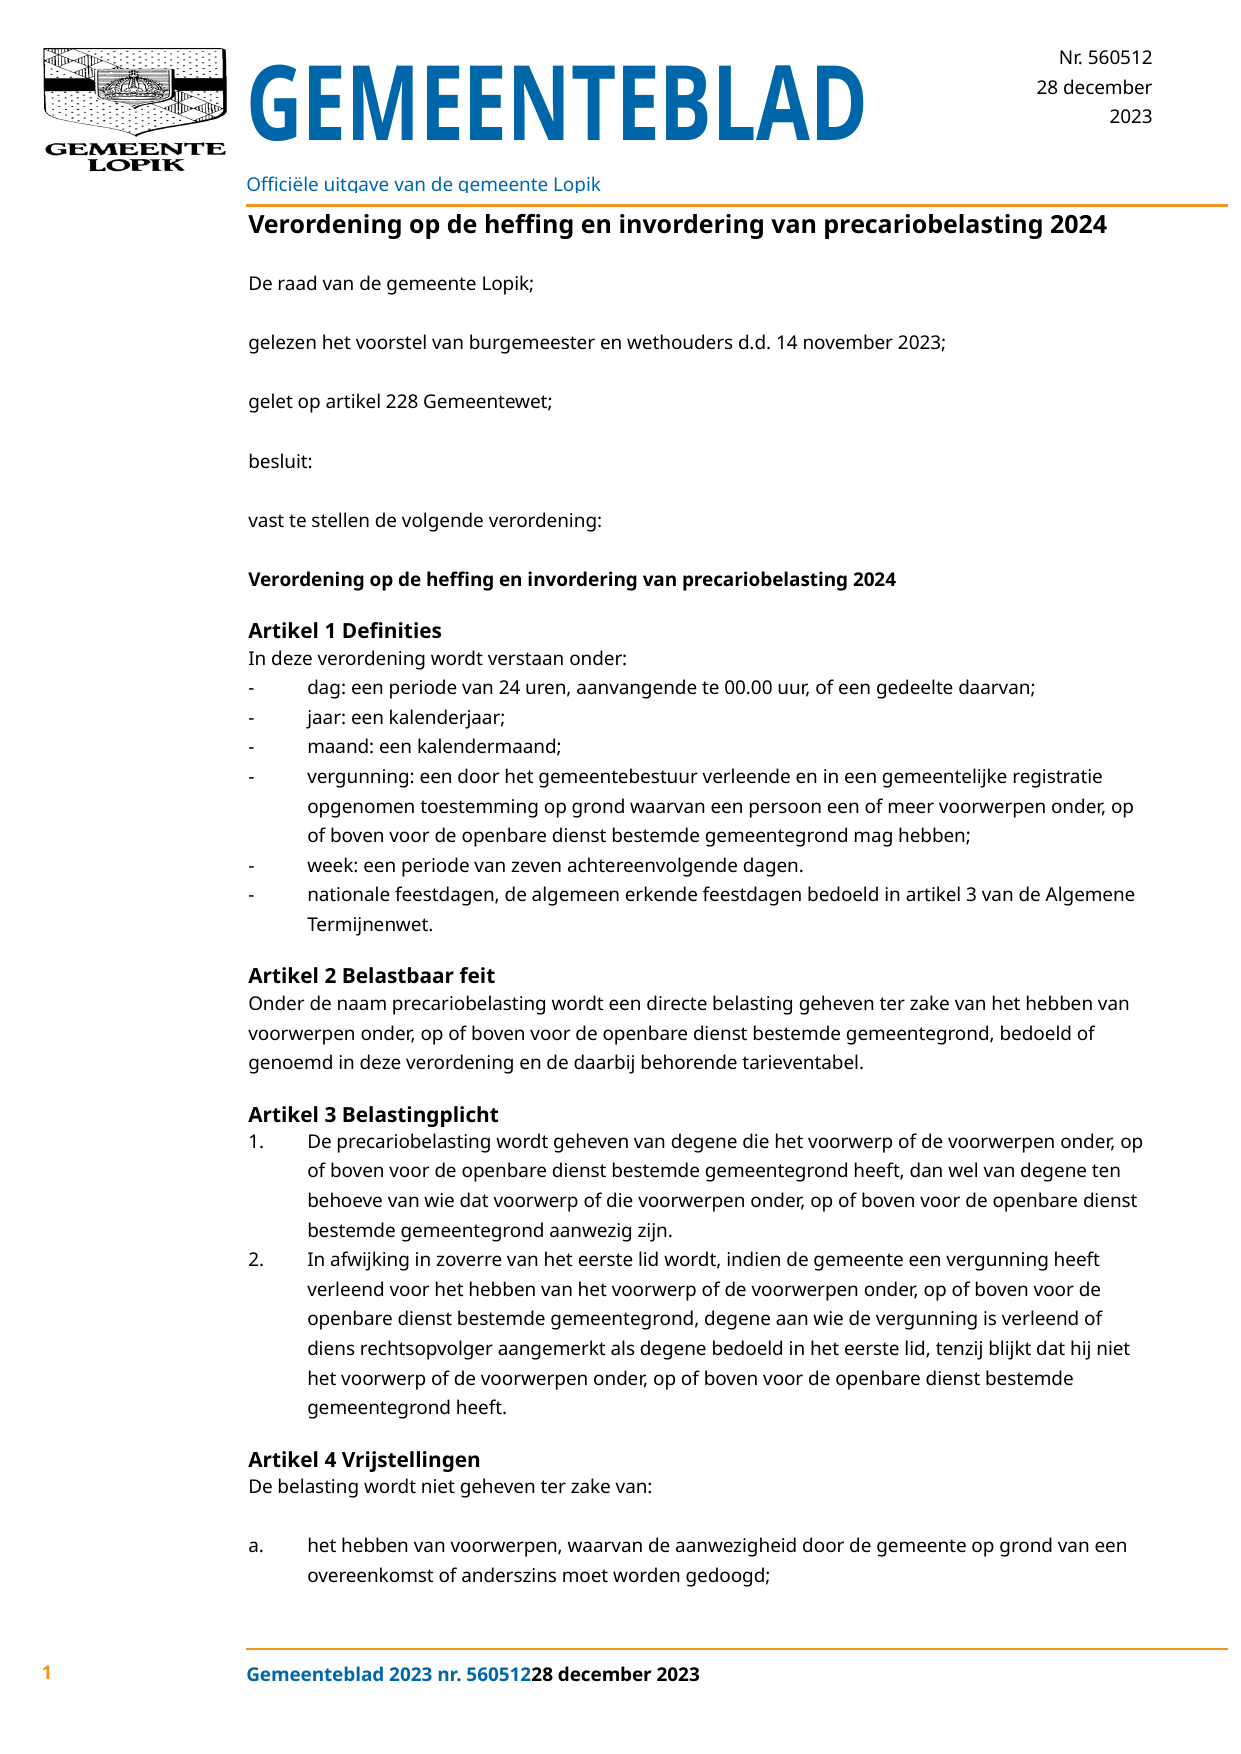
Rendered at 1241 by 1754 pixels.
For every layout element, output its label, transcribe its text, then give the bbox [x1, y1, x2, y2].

text besluit: [248, 448, 1152, 473]
text Artikel 1 Definities [248, 617, 1152, 645]
text Verordening op de heffing en invordering van precariobelasting 2024 [248, 566, 1152, 592]
text Artikel 2 Belastbaar feit [248, 962, 1152, 990]
list De precariobelasting wordt geheven van degene die het voorwerp of de voorwerpen onder, op of boven voor de openbare dienst bestemde gemeentegrond heeft, dan wel van degene ten behoeve van wie dat voorwerp of die voorwerpen onder, op of boven voor de openbare dienst bestemde gemeentegrond aanwezig zijn. [248, 1128, 1152, 1243]
list vergunning: een door het gemeentebestuur verleende en in een gemeentelijke registratie opgenomen toestemming op grond waarvan een persoon een of meer voorwerpen onder, op of boven voor de openbare dienst bestemde gemeentegrond mag hebben; [248, 763, 1152, 848]
list dag: een periode van 24 uren, aanvangende te 00.00 uur, of een gedeelte daarvan; [248, 674, 1152, 700]
list het hebben van voorwerpen, waarvan de aanwezigheid door de gemeente op grond van een overeenkomst of anderszins moet worden gedoogd; [248, 1532, 1152, 1588]
text De belasting wordt niet geheven ter zake van: [248, 1473, 1152, 1499]
text vast te stellen de volgende verordening: [248, 507, 1152, 533]
text Verordening op de heffing en invordering van precariobelasting 2024 [248, 207, 1152, 241]
text Artikel 4 Vrijstellingen [248, 1445, 1152, 1473]
text gelet op artikel 228 Gemeentewet; [248, 389, 1152, 414]
text gelezen het voorstel van burgemeester en wethouders d.d. 14 november 2023; [248, 329, 1152, 355]
text Artikel 3 Belastingplicht [248, 1100, 1152, 1128]
text De raad van de gemeente Lopik; [248, 270, 1152, 296]
text Onder de naam precariobelasting wordt een directe belasting geheven ter zake van het hebben van voorwerpen onder, op of boven voor de openbare dienst bestemde gemeentegrond, bedoeld of genoemd in deze verordening en de daarbij behorende tarieventabel. [248, 990, 1152, 1075]
list week: een periode van zeven achtereenvolgende dagen. [248, 852, 1152, 878]
list nationale feestdagen, de algemeen erkende feestdagen bedoeld in artikel 3 van de Algemene Termijnenwet. [248, 882, 1152, 937]
text In deze verordening wordt verstaan onder: [248, 645, 1152, 671]
list jaar: een kalenderjaar; [248, 704, 1152, 730]
list In afwijking in zoverre van het eerste lid wordt, indien de gemeente een vergunning heeft verleend voor het hebben van het voorwerp of de voorwerpen onder, op of boven voor de openbare dienst bestemde gemeentegrond, degene aan wie de vergunning is verleend of diens rechtsopvolger aangemerkt als degene bedoeld in het eerste lid, tenzij blijkt dat hij niet het voorwerp of de voorwerpen onder, op of boven voor de openbare dienst bestemde gemeentegrond heeft. [248, 1246, 1152, 1420]
list maand: een kalendermaand; [248, 734, 1152, 759]
picture [41, 47, 231, 172]
